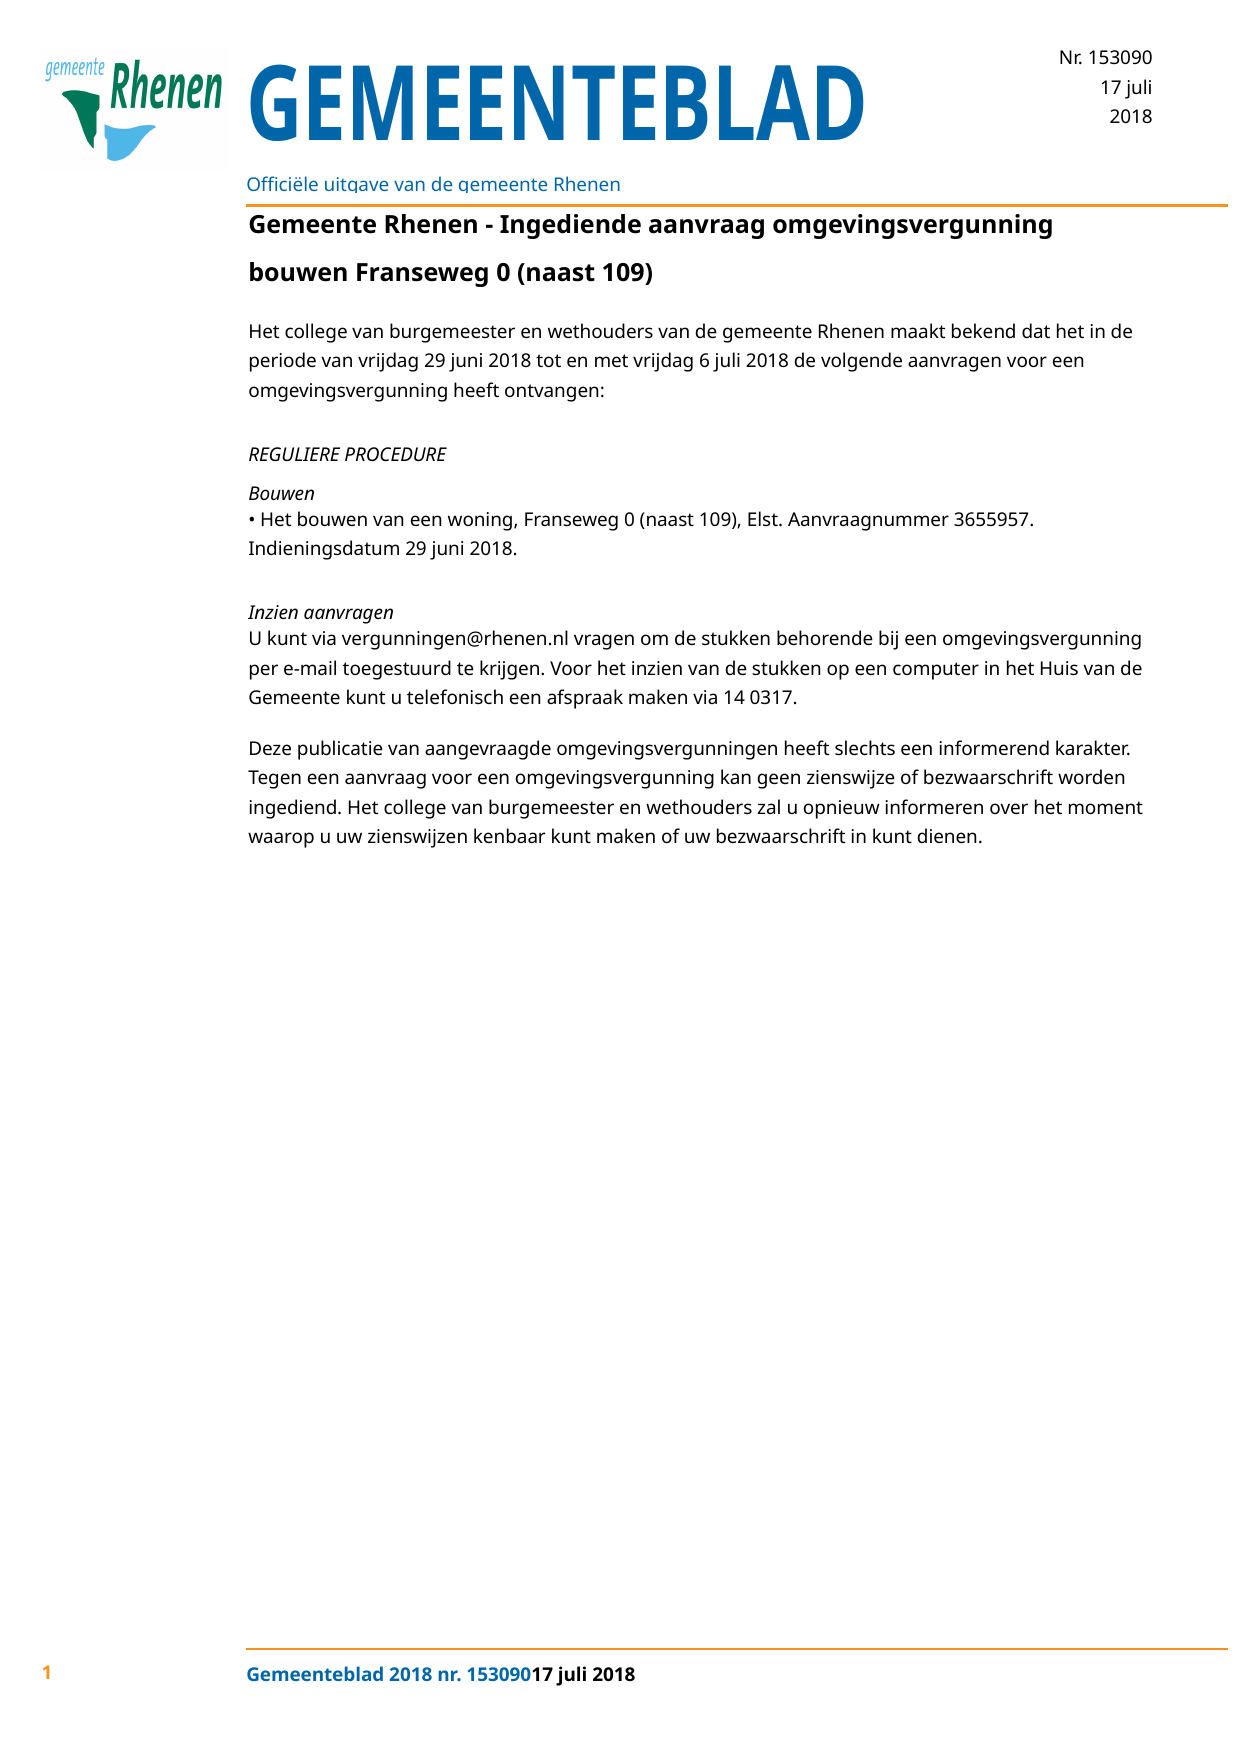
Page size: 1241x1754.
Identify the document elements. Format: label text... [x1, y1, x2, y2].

text Deze publicatie van aangevraagde omgevingsvergunningen heeft slechts een informerend karakter. Tegen een aanvraag voor een omgevingsvergunning kan geen zienswijze of bezwaarschrift worden ingediend. Het college van burgemeester en wethouders zal u opnieuw informeren over het moment waarop u uw zienswijzen kenbaar kunt maken of uw bezwaarschrift in kunt dienen. [248, 735, 1152, 849]
text Inzien aanvragen [248, 599, 1152, 625]
text Bouwen [248, 480, 1152, 506]
picture [41, 47, 231, 172]
text Het college van burgemeester en wethouders van de gemeente Rhenen maakt bekend dat het in de periode van vrijdag 29 juni 2018 tot en met vrijdag 6 juli 2018 de volgende aanvragen voor een omgevingsvergunning heeft ontvangen: [248, 318, 1152, 403]
text Gemeente Rhenen - Ingediende aanvraag omgevingsvergunning bouwen Franseweg 0 (naast 109) [248, 207, 1152, 288]
text • Het bouwen van een woning, Franseweg 0 (naast 109), Elst. Aanvraagnummer 3655957. Indieningsdatum 29 juni 2018. [248, 506, 1152, 561]
text REGULIERE PROCEDURE [248, 441, 1152, 467]
text U kunt via vergunningen@rhenen.nl vragen om de stukken behorende bij een omgevingsvergunning per e-mail toegestuurd te krijgen. Voor het inzien van de stukken op een computer in het Huis van de Gemeente kunt u telefonisch een afspraak maken via 14 0317. [248, 625, 1152, 710]
